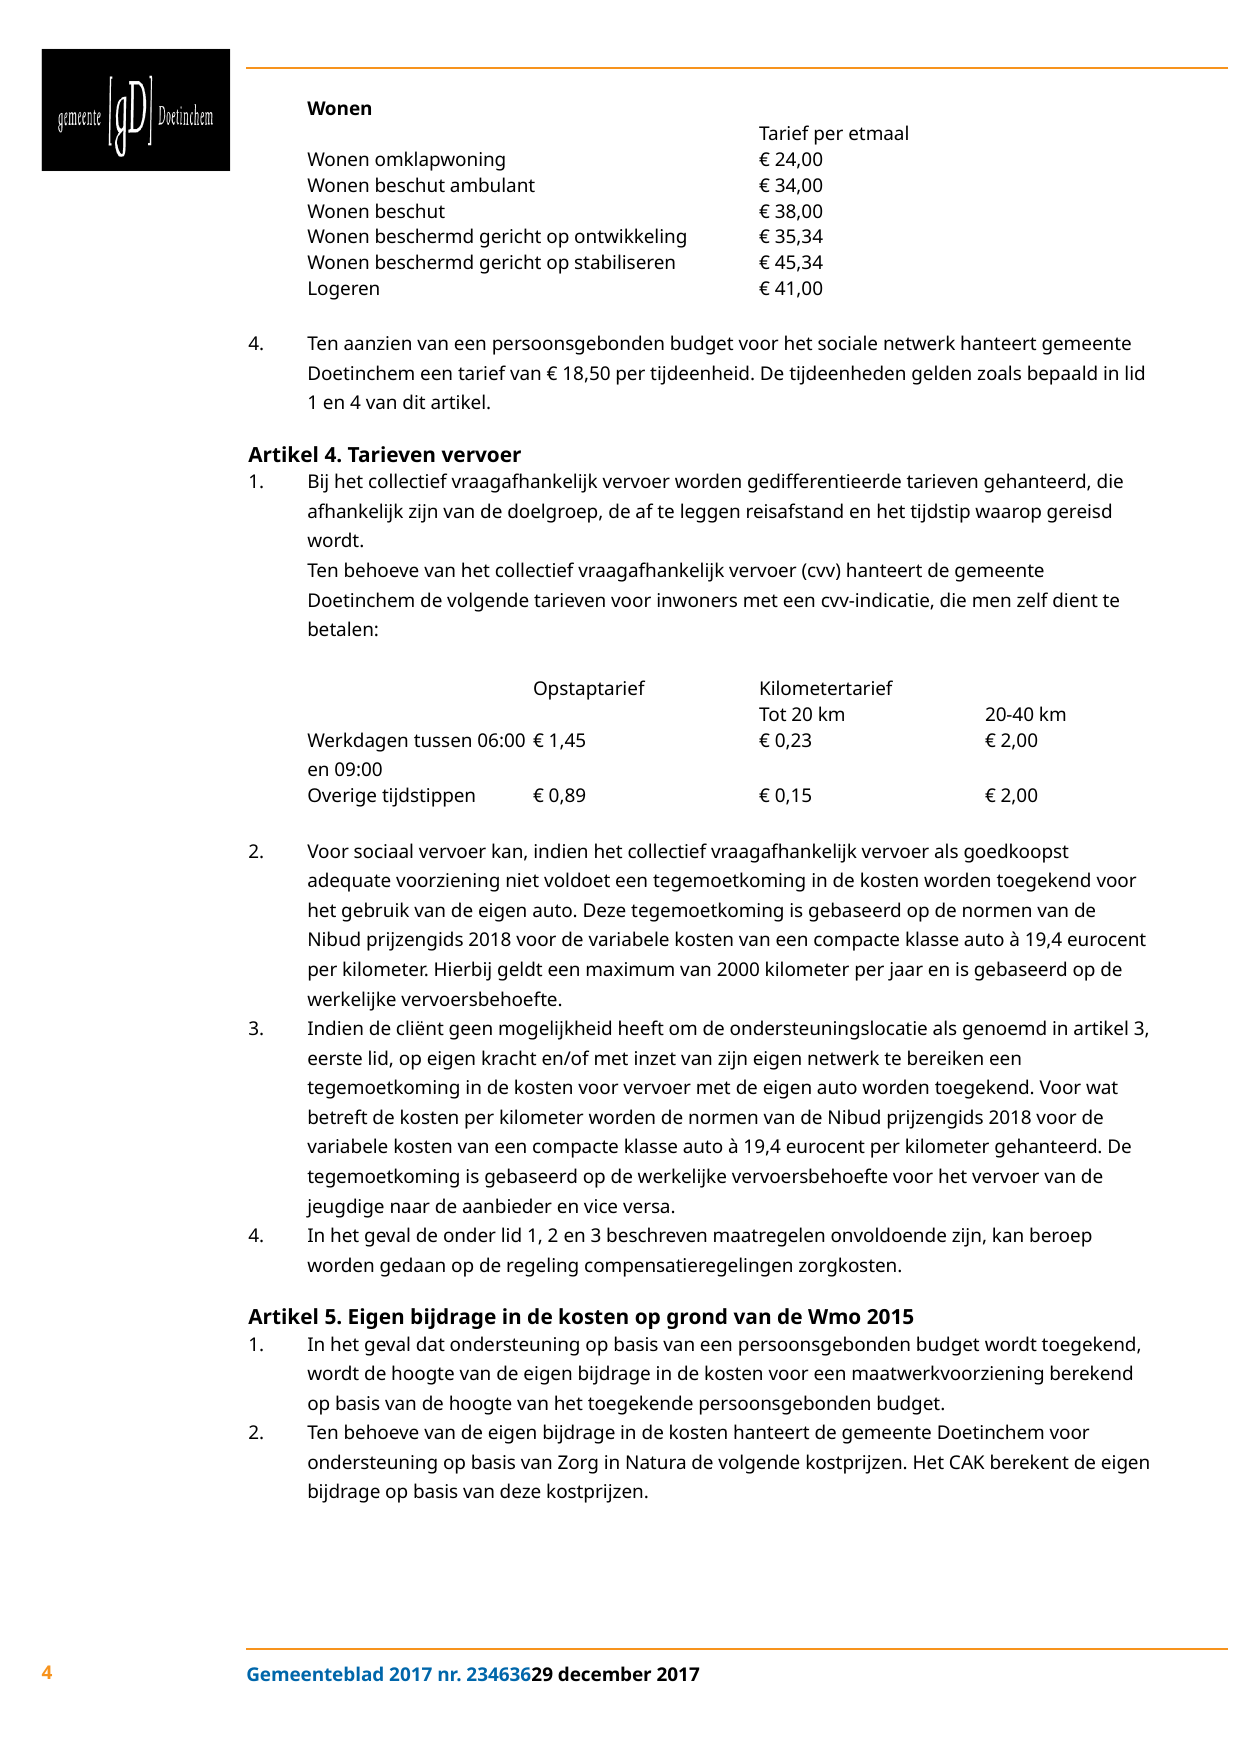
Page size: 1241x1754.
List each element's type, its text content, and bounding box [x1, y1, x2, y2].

picture [41, 47, 231, 172]
table_cell Wonen beschermd gericht op ontwikkeling [307, 224, 759, 249]
table_cell Wonen beschut ambulant [307, 172, 759, 198]
table_cell Logeren [307, 275, 759, 301]
table_cell Wonen beschermd gericht op stabiliseren [307, 249, 759, 275]
table_cell [533, 701, 759, 727]
table_header Wonen [307, 95, 1211, 121]
table_cell € 35,34 [759, 224, 1211, 249]
table_cell 20-40 km [985, 701, 1211, 727]
table_cell € 24,00 [759, 146, 1211, 172]
table_header Opstaptarief [533, 676, 759, 701]
table_cell € 1,45 [533, 727, 759, 782]
table_cell [307, 701, 533, 727]
table_cell € 2,00 [985, 783, 1211, 808]
text Artikel 4. Tarieven vervoer [248, 440, 1152, 468]
table_cell Wonen omklapwoning [307, 146, 759, 172]
table_cell € 41,00 [759, 275, 1211, 301]
table_cell Overige tijdstippen [307, 783, 533, 808]
table_cell € 0,15 [759, 783, 985, 808]
table_cell [307, 121, 759, 146]
table_cell € 34,00 [759, 172, 1211, 198]
table_cell Tot 20 km [759, 701, 985, 727]
list Voor sociaal vervoer kan, indien het collectief vraagafhankelijk vervoer als goedkoopst adequate voorziening niet voldoet een tegemoetkoming in de kosten worden toegekend voor het gebruik van de eigen auto. Deze tegemoetkoming is gebaseerd op de normen van de Nibud prijzengids 2018 voor de variabele kosten van een compacte klasse auto à 19,4 eurocent per kilometer. Hierbij geldt een maximum van 2000 kilometer per jaar en is gebaseerd op de werkelijke vervoersbehoefte. [248, 838, 1152, 1011]
list Indien de cliënt geen mogelijkheid heeft om de ondersteuningslocatie als genoemd in artikel 3, eerste lid, op eigen kracht en/of met inzet van zijn eigen netwerk te bereiken een tegemoetkoming in de kosten voor vervoer met de eigen auto worden toegekend. Voor wat betreft de kosten per kilometer worden de normen van de Nibud prijzengids 2018 voor de variabele kosten van een compacte klasse auto à 19,4 eurocent per kilometer gehanteerd. De tegemoetkoming is gebaseerd op de werkelijke vervoersbehoefte voor het vervoer van de jeugdige naar de aanbieder en vice versa. [248, 1015, 1152, 1218]
list In het geval de onder lid 1, 2 en 3 beschreven maatregelen onvoldoende zijn, kan beroep worden gedaan op de regeling compensatieregelingen zorgkosten. [248, 1222, 1152, 1278]
table_cell € 45,34 [759, 249, 1211, 275]
table_cell € 38,00 [759, 198, 1211, 223]
list Ten behoeve van het collectief vraagafhankelijk vervoer (cvv) hanteert de gemeente Doetinchem de volgende tarieven voor inwoners met een cvv-indicatie, die men zelf dient te betalen: [248, 557, 1152, 642]
list Ten behoeve van de eigen bijdrage in de kosten hanteert de gemeente Doetinchem voor ondersteuning op basis van Zorg in Natura de volgende kostprijzen. Het CAK berekent de eigen bijdrage op basis van deze kostprijzen. [248, 1419, 1152, 1504]
table_cell € 0,89 [533, 783, 759, 808]
list Bij het collectief vraagafhankelijk vervoer worden gedifferentieerde tarieven gehanteerd, die afhankelijk zijn van de doelgroep, de af te leggen reisafstand en het tijdstip waarop gereisd wordt. [248, 468, 1152, 553]
text Artikel 5. Eigen bijdrage in de kosten op grond van de Wmo 2015 [248, 1302, 1152, 1331]
table_cell € 0,23 [759, 727, 985, 782]
table_header Kilometertarief [759, 676, 1211, 701]
list Ten aanzien van een persoonsgebonden budget voor het sociale netwerk hanteert gemeente Doetinchem een tarief van € 18,50 per tijdeenheid. De tijdeenheden gelden zoals bepaald in lid 1 en 4 van dit artikel. [248, 330, 1152, 415]
table_cell € 2,00 [985, 727, 1211, 782]
table_header [307, 676, 533, 701]
list In het geval dat ondersteuning op basis van een persoonsgebonden budget wordt toegekend, wordt de hoogte van de eigen bijdrage in de kosten voor een maatwerkvoorziening berekend op basis van de hoogte van het toegekende persoonsgebonden budget. [248, 1331, 1152, 1416]
table_cell Wonen beschut [307, 198, 759, 223]
table_cell Tarief per etmaal [759, 121, 1211, 146]
table_cell Werkdagen tussen 06:00 en 09:00 [307, 727, 533, 782]
